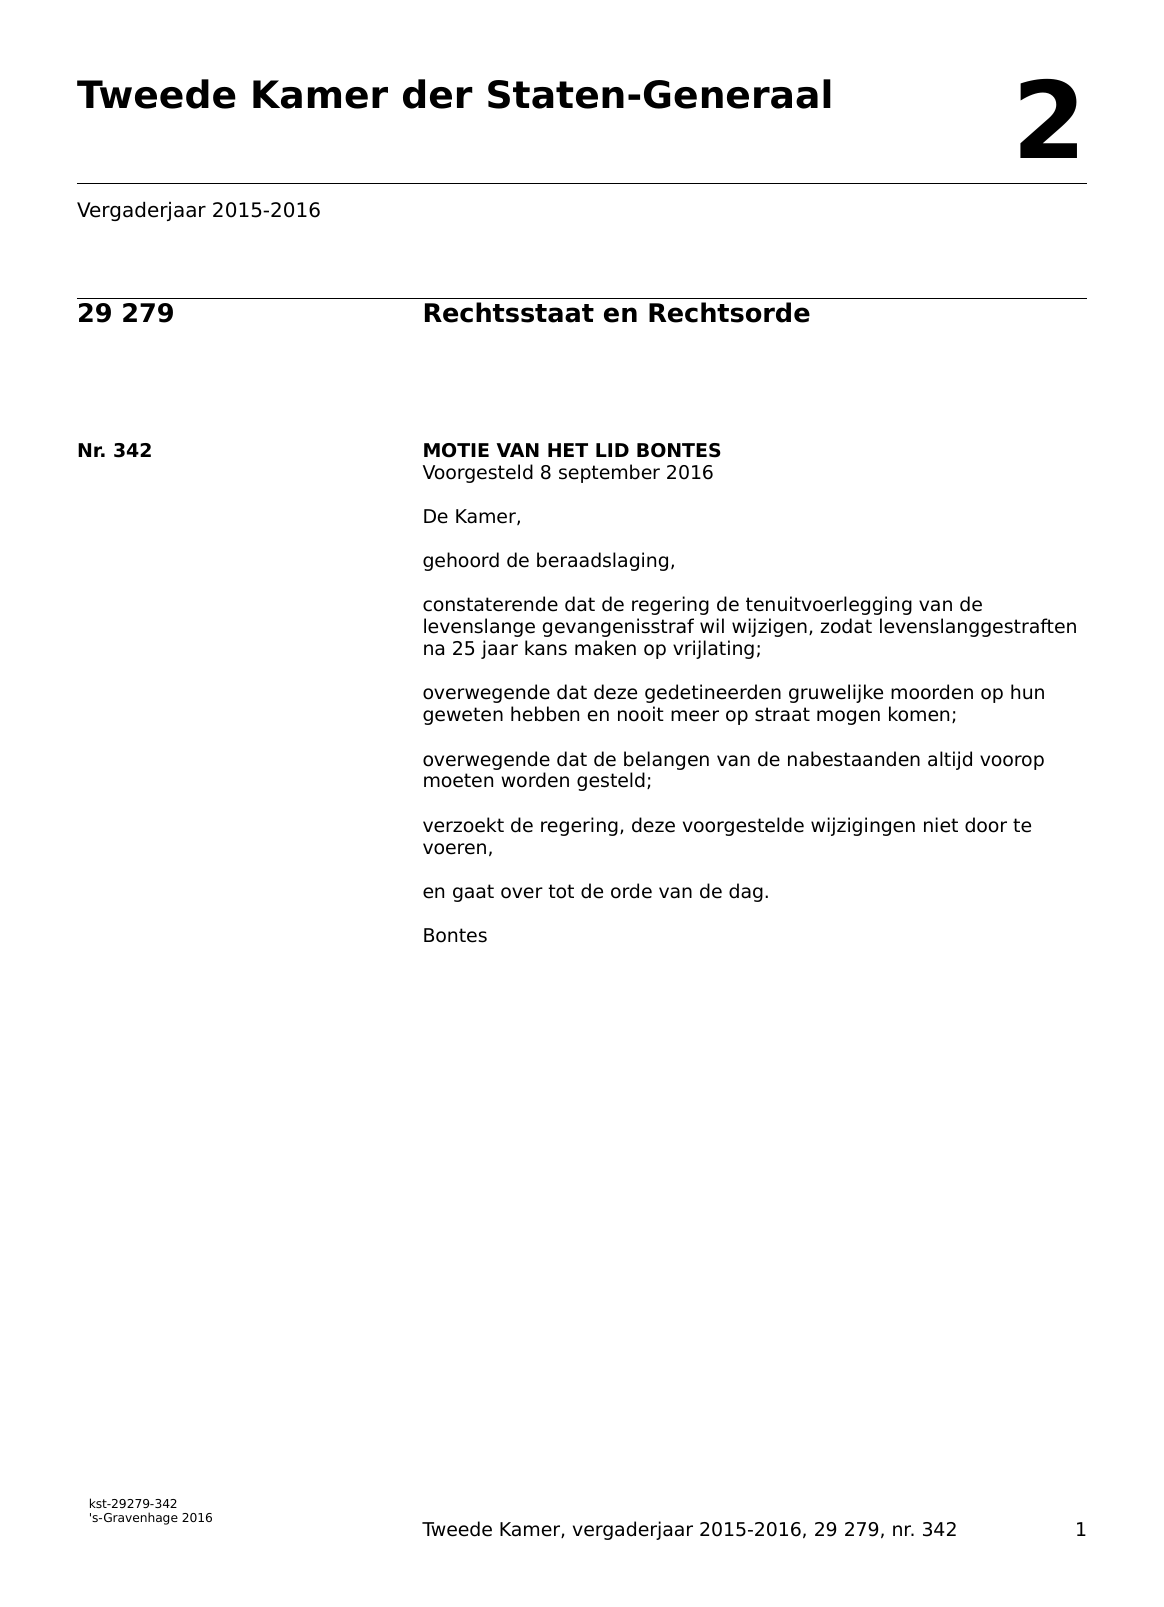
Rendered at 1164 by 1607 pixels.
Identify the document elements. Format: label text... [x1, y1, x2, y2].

text kst-29279-342 [88, 1497, 323, 1511]
text verzoekt de regering, deze voorgestelde wijzigingen niet door te voeren, [422, 814, 1087, 858]
table_header Tweede Kamer der Staten-Generaal [77, 59, 886, 183]
text overwegende dat deze gedetineerden gruwelijke moorden op hun geweten hebben en nooit meer op straat mogen komen; [422, 682, 1087, 726]
subtitle Nr. 342 MOTIE VAN HET LID BONTES [77, 440, 1087, 462]
text Voorgesteld 8 september 2016 [422, 462, 1087, 484]
text gehoord de beraadslaging, [422, 550, 1087, 572]
text 's-Gravenhage 2016 [88, 1511, 323, 1525]
text overwegende dat de belangen van de nabestaanden altijd voorop moeten worden gesteld; [422, 748, 1087, 792]
text Bontes [422, 925, 1087, 947]
text constaterende dat de regering de tenuitvoerlegging van de levenslange gevangenisstraf wil wijzigen, zodat levenslanggestraften na 25 jaar kans maken op vrijlating; [422, 594, 1087, 660]
table_header 2 [886, 59, 1087, 183]
text De Kamer, [422, 506, 1087, 528]
subtitle 29 279 Rechtsstaat en Rechtsorde [77, 299, 1087, 329]
text en gaat over tot de orde van de dag. [422, 881, 1087, 903]
table_cell Vergaderjaar 2015-2016 [77, 184, 1087, 298]
